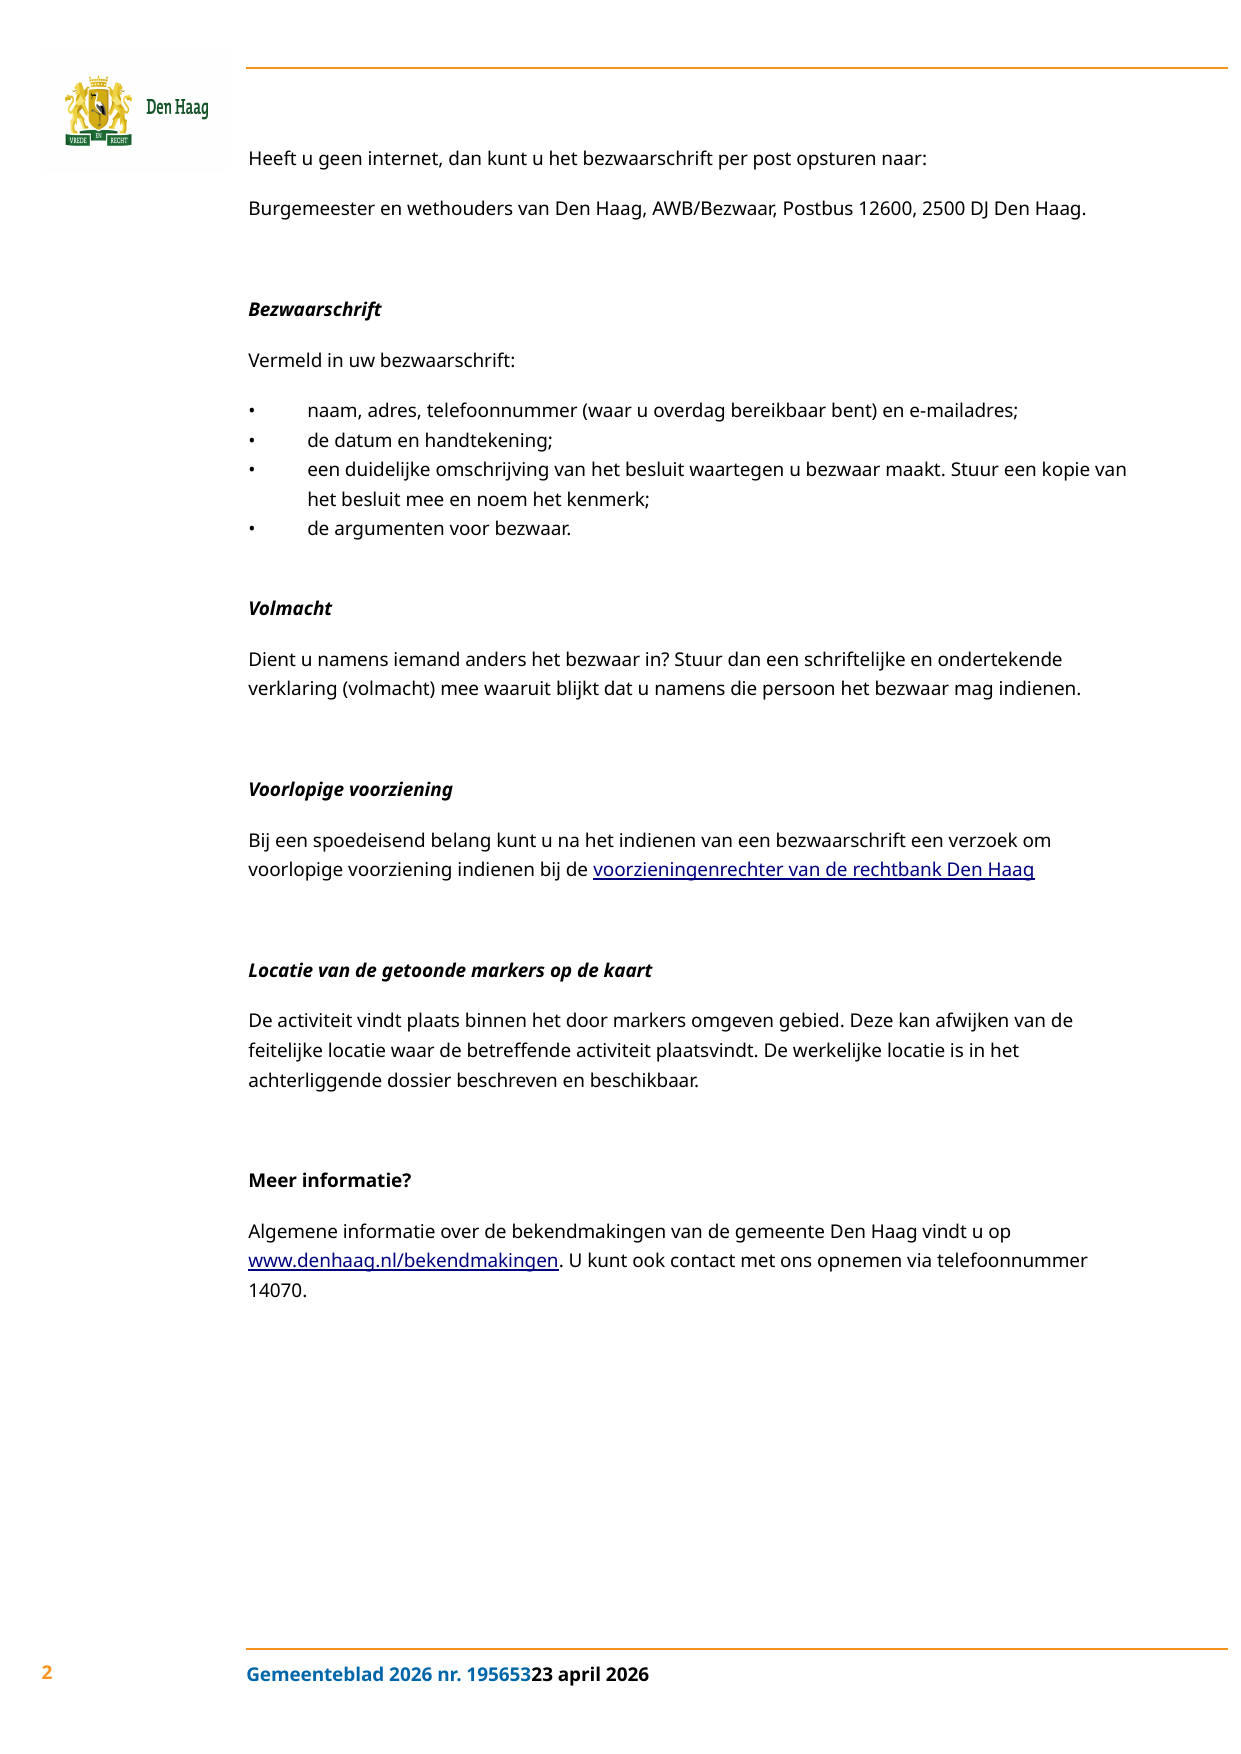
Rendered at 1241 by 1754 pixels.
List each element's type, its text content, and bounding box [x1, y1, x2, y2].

text Dient u namens iemand anders het bezwaar in? Stuur dan een schriftelijke en ondertekende verklaring (volmacht) mee waaruit blijkt dat u namens die persoon het bezwaar mag indienen. [248, 646, 1152, 701]
list naam, adres, telefoonnummer (waar u overdag bereikbaar bent) en e-mailadres; [248, 397, 1152, 423]
text Vermeld in uw bezwaarschrift: [248, 347, 1152, 373]
text De activiteit vindt plaats binnen het door markers omgeven gebied. Deze kan afwijken van de feitelijke locatie waar de betreffende activiteit plaatsvindt. De werkelijke locatie is in het achterliggende dossier beschreven en beschikbaar. [248, 1008, 1152, 1093]
text Meer informatie? [248, 1168, 1152, 1193]
text Bij een spoedeisend belang kunt u na het indienen van een bezwaarschrift een verzoek om voorlopige voorziening indienen bij de voorzieningenrechter van de rechtbank Den Haag [248, 827, 1152, 882]
list een duidelijke omschrijving van het besluit waartegen u bezwaar maakt. Stuur een kopie van het besluit mee en noem het kenmerk; [248, 456, 1152, 512]
picture [41, 47, 231, 172]
text Voorlopige voorziening [248, 776, 1152, 802]
text Bezwaarschrift [248, 296, 1152, 322]
text Locatie van de getoonde markers op de kaart [248, 957, 1152, 983]
text Burgemeester en wethouders van Den Haag, AWB/Bezwaar, Postbus 12600, 2500 DJ Den Haag. [248, 196, 1152, 221]
list de argumenten voor bezwaar. [248, 516, 1152, 541]
text Heeft u geen internet, dan kunt u het bezwaarschrift per post opsturen naar: [248, 145, 1152, 171]
list de datum en handtekening; [248, 427, 1152, 453]
text Algemene informatie over de bekendmakingen van de gemeente Den Haag vindt u op www.denhaag.nl/bekendmakingen. U kunt ook contact met ons opnemen via telefoonnummer 14070. [248, 1218, 1152, 1303]
text Volmacht [248, 596, 1152, 621]
